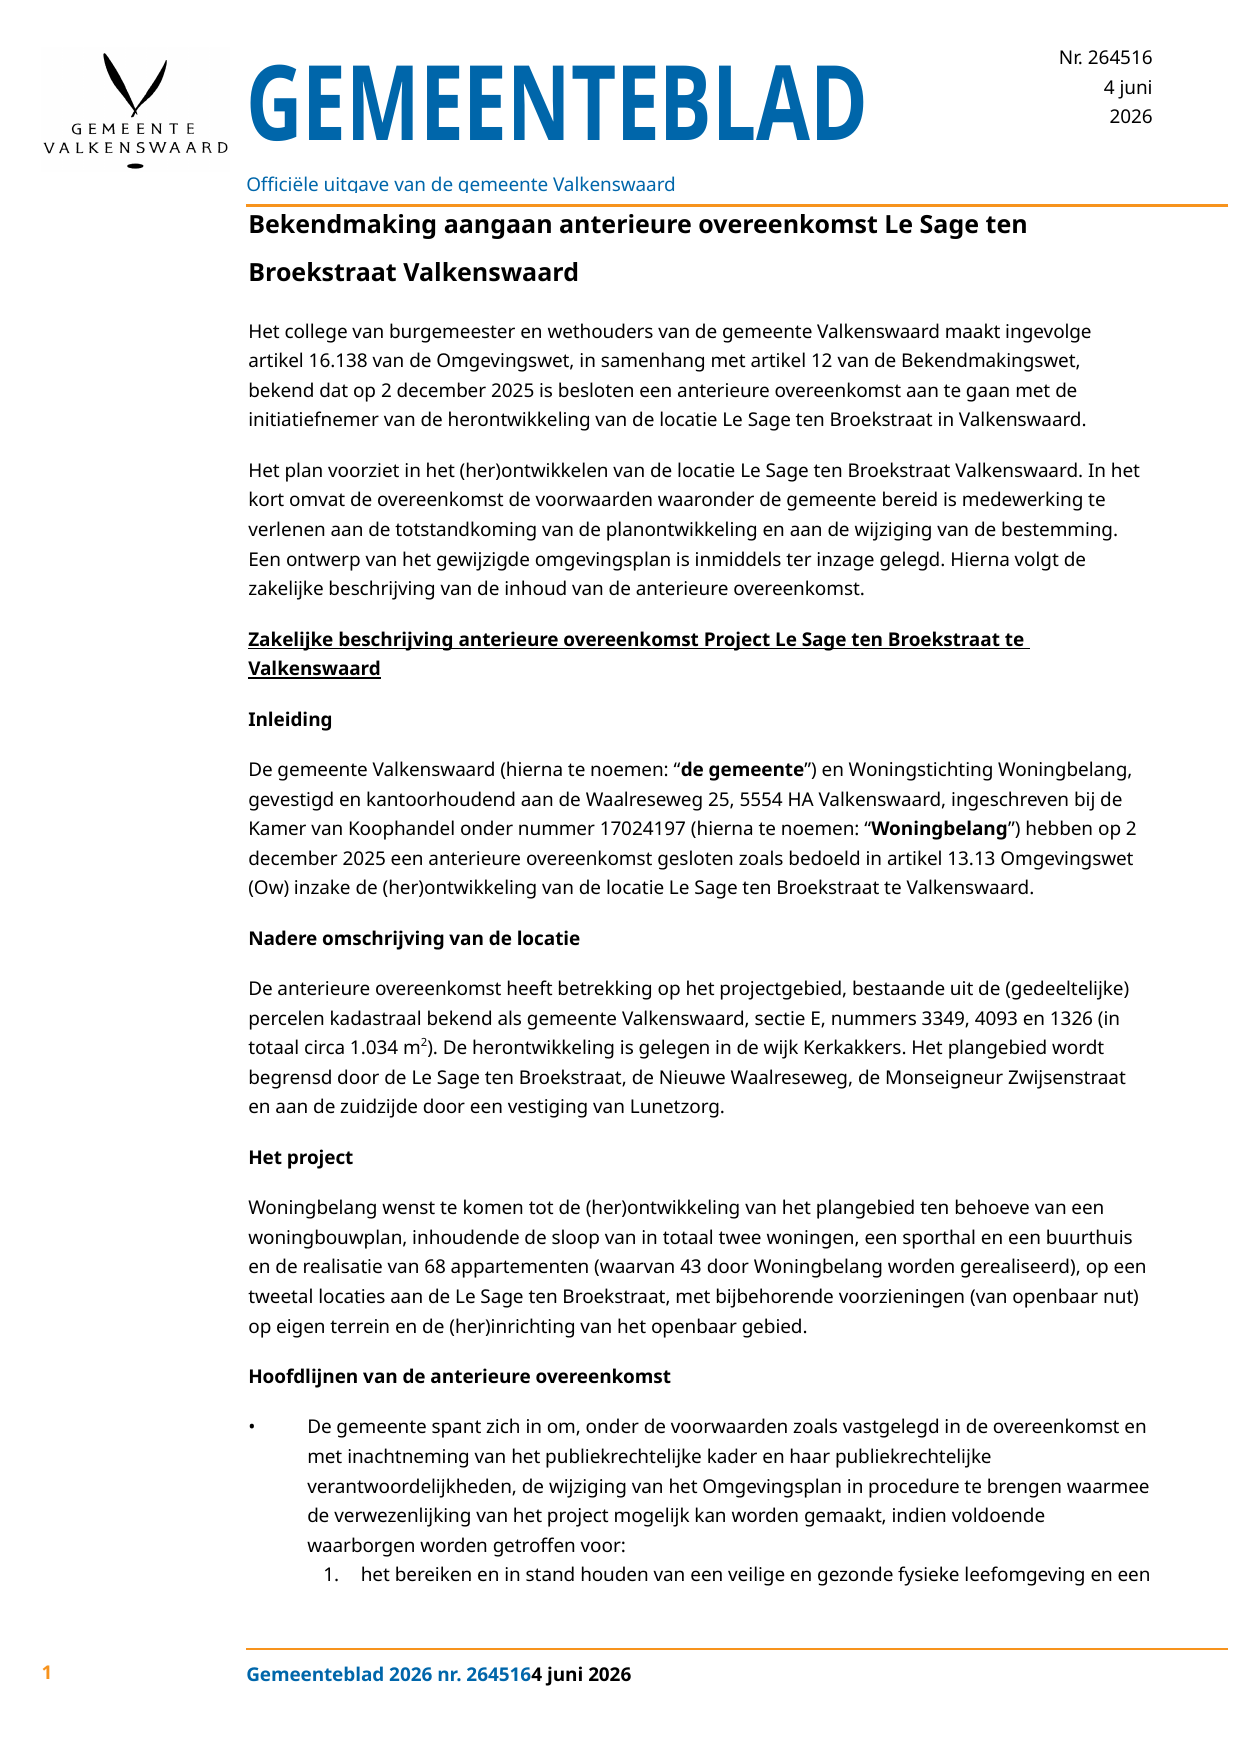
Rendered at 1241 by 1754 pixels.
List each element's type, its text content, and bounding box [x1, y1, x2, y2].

list De gemeente spant zich in om, onder de voorwaarden zoals vastgelegd in de overeenkomst en met inachtneming van het publiekrechtelijke kader en haar publiekrechtelijke verantwoordelijkheden, de wijziging van het Omgevingsplan in procedure te brengen waarmee de verwezenlijking van het project mogelijk kan worden gemaakt, indien voldoende waarborgen worden getroffen voor: [248, 1414, 1152, 1558]
text Nadere omschrijving van de locatie [248, 925, 1152, 951]
list het bereiken en in stand houden van een veilige en gezonde fysieke leefomgeving en een [323, 1562, 1152, 1587]
text Het plan voorziet in het (her)ontwikkelen van de locatie Le Sage ten Broekstraat Valkenswaard. In het kort omvat de overeenkomst de voorwaarden waaronder de gemeente bereid is medewerking te verlenen aan de totstandkoming van de planontwikkeling en aan de wijziging van de bestemming. Een ontwerp van het gewijzigde omgevingsplan is inmiddels ter inzage gelegd. Hierna volgt de zakelijke beschrijving van de inhoud van de anterieure overeenkomst. [248, 457, 1152, 601]
text Bekendmaking aangaan anterieure overeenkomst Le Sage ten Broekstraat Valkenswaard [248, 207, 1152, 288]
text De gemeente Valkenswaard (hierna te noemen: “de gemeente”) en Woningstichting Woningbelang, gevestigd en kantoorhoudend aan de Waalreseweg 25, 5554 HA Valkenswaard, ingeschreven bij de Kamer van Koophandel onder nummer 17024197 (hierna te noemen: “Woningbelang”) hebben op 2 december 2025 een anterieure overeenkomst gesloten zoals bedoeld in artikel 13.13 Omgevingswet (Ow) inzake de (her)ontwikkeling van de locatie Le Sage ten Broekstraat te Valkenswaard. [248, 756, 1152, 900]
text Woningbelang wenst te komen tot de (her)ontwikkeling van het plangebied ten behoeve van een woningbouwplan, inhoudende de sloop van in totaal twee woningen, een sporthal en een buurthuis en de realisatie van 68 appartementen (waarvan 43 door Woningbelang worden gerealiseerd), op een tweetal locaties aan de Le Sage ten Broekstraat, met bijbehorende voorzieningen (van openbaar nut) op eigen terrein en de (her)inrichting van het openbaar gebied. [248, 1194, 1152, 1339]
text Inleiding [248, 706, 1152, 732]
text Het project [248, 1144, 1152, 1170]
text Hoofdlijnen van de anterieure overeenkomst [248, 1363, 1152, 1389]
text Het college van burgemeester en wethouders van de gemeente Valkenswaard maakt ingevolge artikel 16.138 van de Omgevingswet, in samenhang met artikel 12 van de Bekendmakingswet, bekend dat op 2 december 2025 is besloten een anterieure overeenkomst aan te gaan met de initiatiefnemer van de herontwikkeling van de locatie Le Sage ten Broekstraat in Valkenswaard. [248, 318, 1152, 432]
text De anterieure overeenkomst heeft betrekking op het projectgebied, bestaande uit de (gedeeltelijke) percelen kadastraal bekend als gemeente Valkenswaard, sectie E, nummers 3349, 4093 en 1326 (in totaal circa 1.034 m2). De herontwikkeling is gelegen in de wijk Kerkakkers. Het plangebied wordt begrensd door de Le Sage ten Broekstraat, de Nieuwe Waalreseweg, de Monseigneur Zwijsenstraat en aan de zuidzijde door een vestiging van Lunetzorg. [248, 975, 1152, 1119]
text Zakelijke beschrijving anterieure overeenkomst Project Le Sage ten Broekstraat te Valkenswaard [248, 626, 1152, 681]
picture [41, 47, 231, 172]
